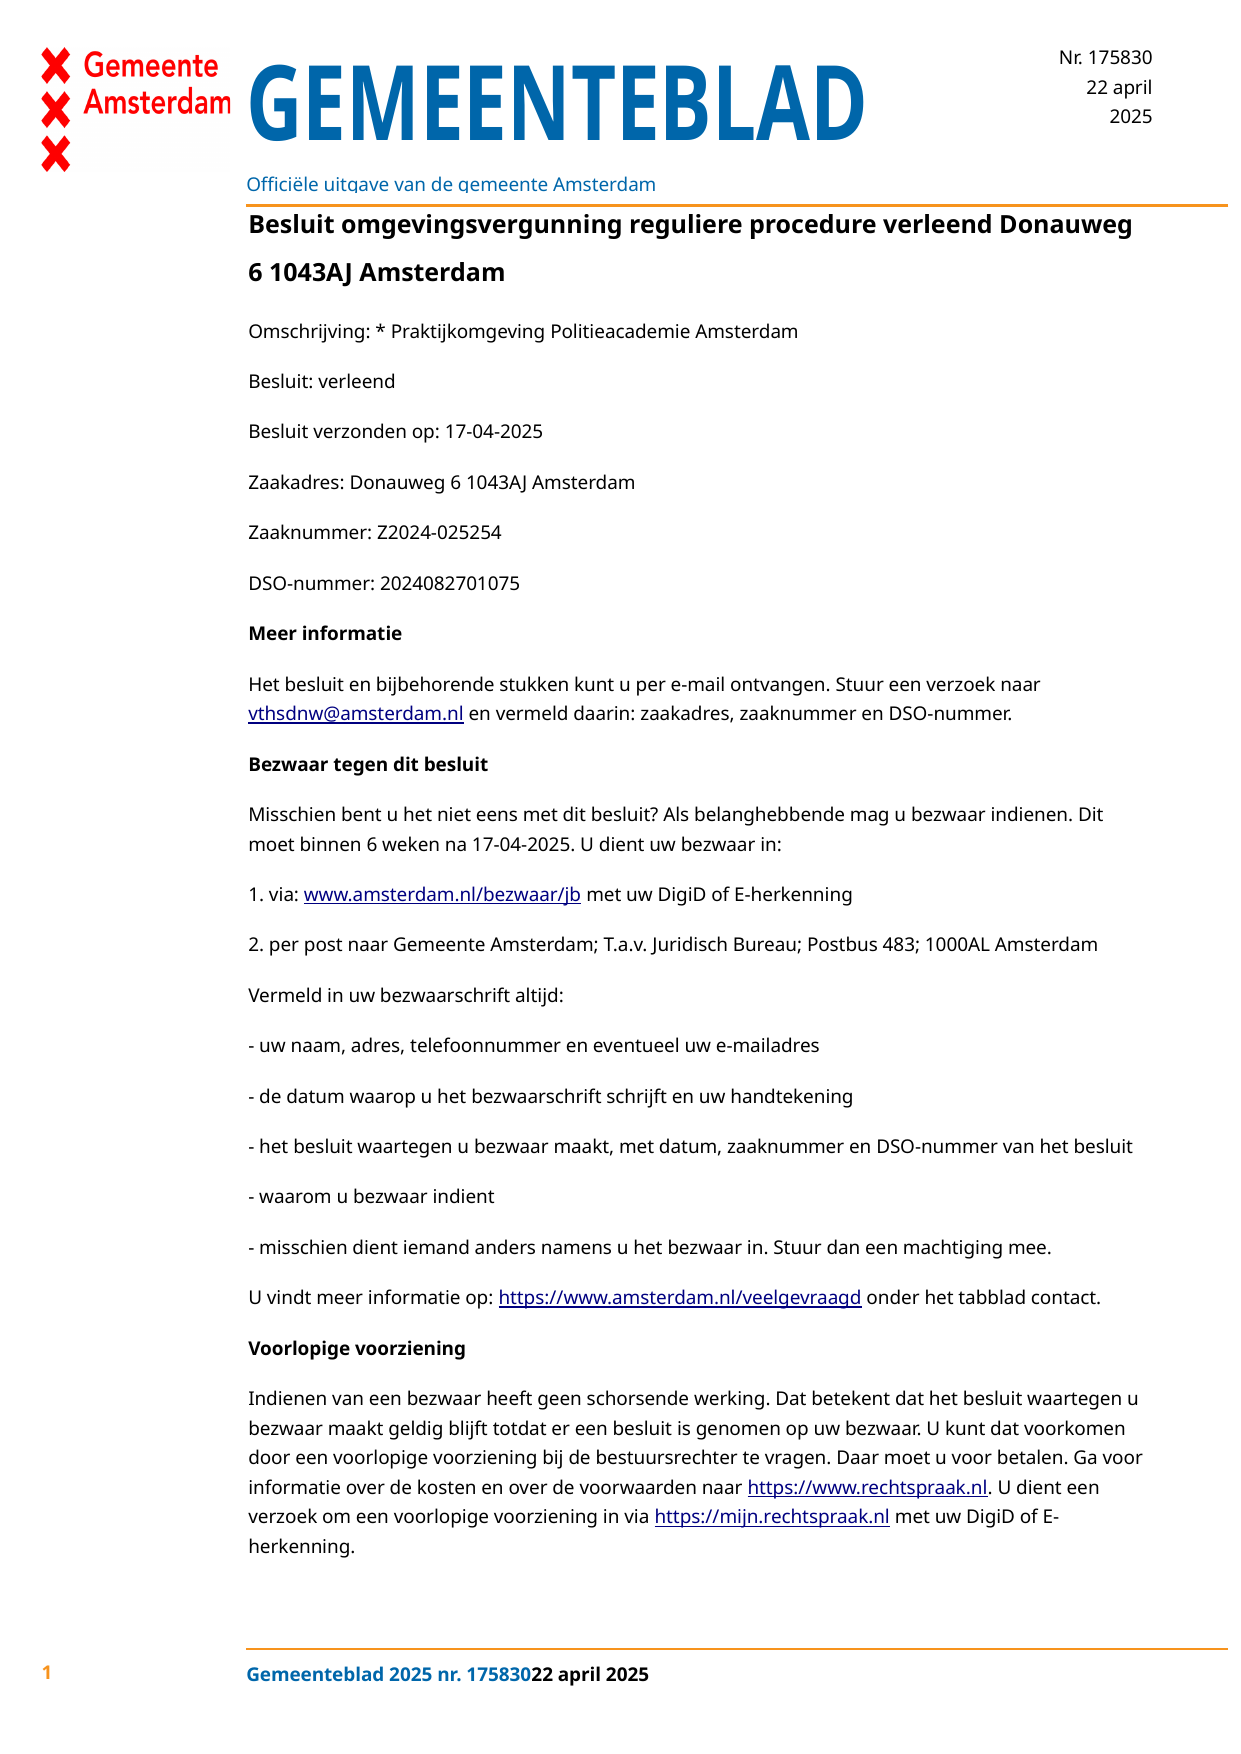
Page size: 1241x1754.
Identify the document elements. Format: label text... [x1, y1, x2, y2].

text Het besluit en bijbehorende stukken kunt u per e-mail ontvangen. Stuur een verzoek naar vthsdnw@amsterdam.nl en vermeld daarin: zaakadres, zaaknummer en DSO-nummer. [248, 671, 1152, 726]
text - het besluit waartegen u bezwaar maakt, met datum, zaaknummer en DSO-nummer van het besluit [248, 1133, 1152, 1159]
text Vermeld in uw bezwaarschrift altijd: [248, 982, 1152, 1008]
text Zaakadres: Donauweg 6 1043AJ Amsterdam [248, 469, 1152, 495]
text 2. per post naar Gemeente Amsterdam; T.a.v. Juridisch Bureau; Postbus 483; 1000AL Amsterdam [248, 932, 1152, 957]
text - waarom u bezwaar indient [248, 1184, 1152, 1209]
text Voorlopige voorziening [248, 1335, 1152, 1361]
text - uw naam, adres, telefoonnummer en eventueel uw e-mailadres [248, 1032, 1152, 1058]
text - de datum waarop u het bezwaarschrift schrijft en uw handtekening [248, 1083, 1152, 1109]
picture [41, 47, 231, 172]
text Besluit omgevingsvergunning reguliere procedure verleend Donauweg 6 1043AJ Amsterdam [248, 207, 1152, 288]
text Besluit verzonden op: 17-04-2025 [248, 419, 1152, 444]
text 1. via: www.amsterdam.nl/bezwaar/jb met uw DigiD of E-herkenning [248, 881, 1152, 907]
text Bezwaar tegen dit besluit [248, 751, 1152, 777]
text Besluit: verleend [248, 368, 1152, 394]
text Meer informatie [248, 620, 1152, 646]
text Zaaknummer: Z2024-025254 [248, 519, 1152, 545]
text Omschrijving: * Praktijkomgeving Politieacademie Amsterdam [248, 318, 1152, 344]
text U vindt meer informatie op: https://www.amsterdam.nl/veelgevraagd onder het tabblad contact. [248, 1284, 1152, 1310]
text Misschien bent u het niet eens met dit besluit? Als belanghebbende mag u bezwaar indienen. Dit moet binnen 6 weken na 17-04-2025. U dient uw bezwaar in: [248, 801, 1152, 857]
text - misschien dient iemand anders namens u het bezwaar in. Stuur dan een machtiging mee. [248, 1234, 1152, 1260]
text Indienen van een bezwaar heeft geen schorsende werking. Dat betekent dat het besluit waartegen u bezwaar maakt geldig blijft totdat er een besluit is genomen op uw bezwaar. U kunt dat voorkomen door een voorlopige voorziening bij de bestuursrechter te vragen. Daar moet u voor betalen. Ga voor informatie over de kosten en over de voorwaarden naar https://www.rechtspraak.nl. U dient een verzoek om een voorlopige voorziening in via https://mijn.rechtspraak.nl met uw DigiD of E-herkenning. [248, 1385, 1152, 1559]
text DSO-nummer: 2024082701075 [248, 570, 1152, 596]
